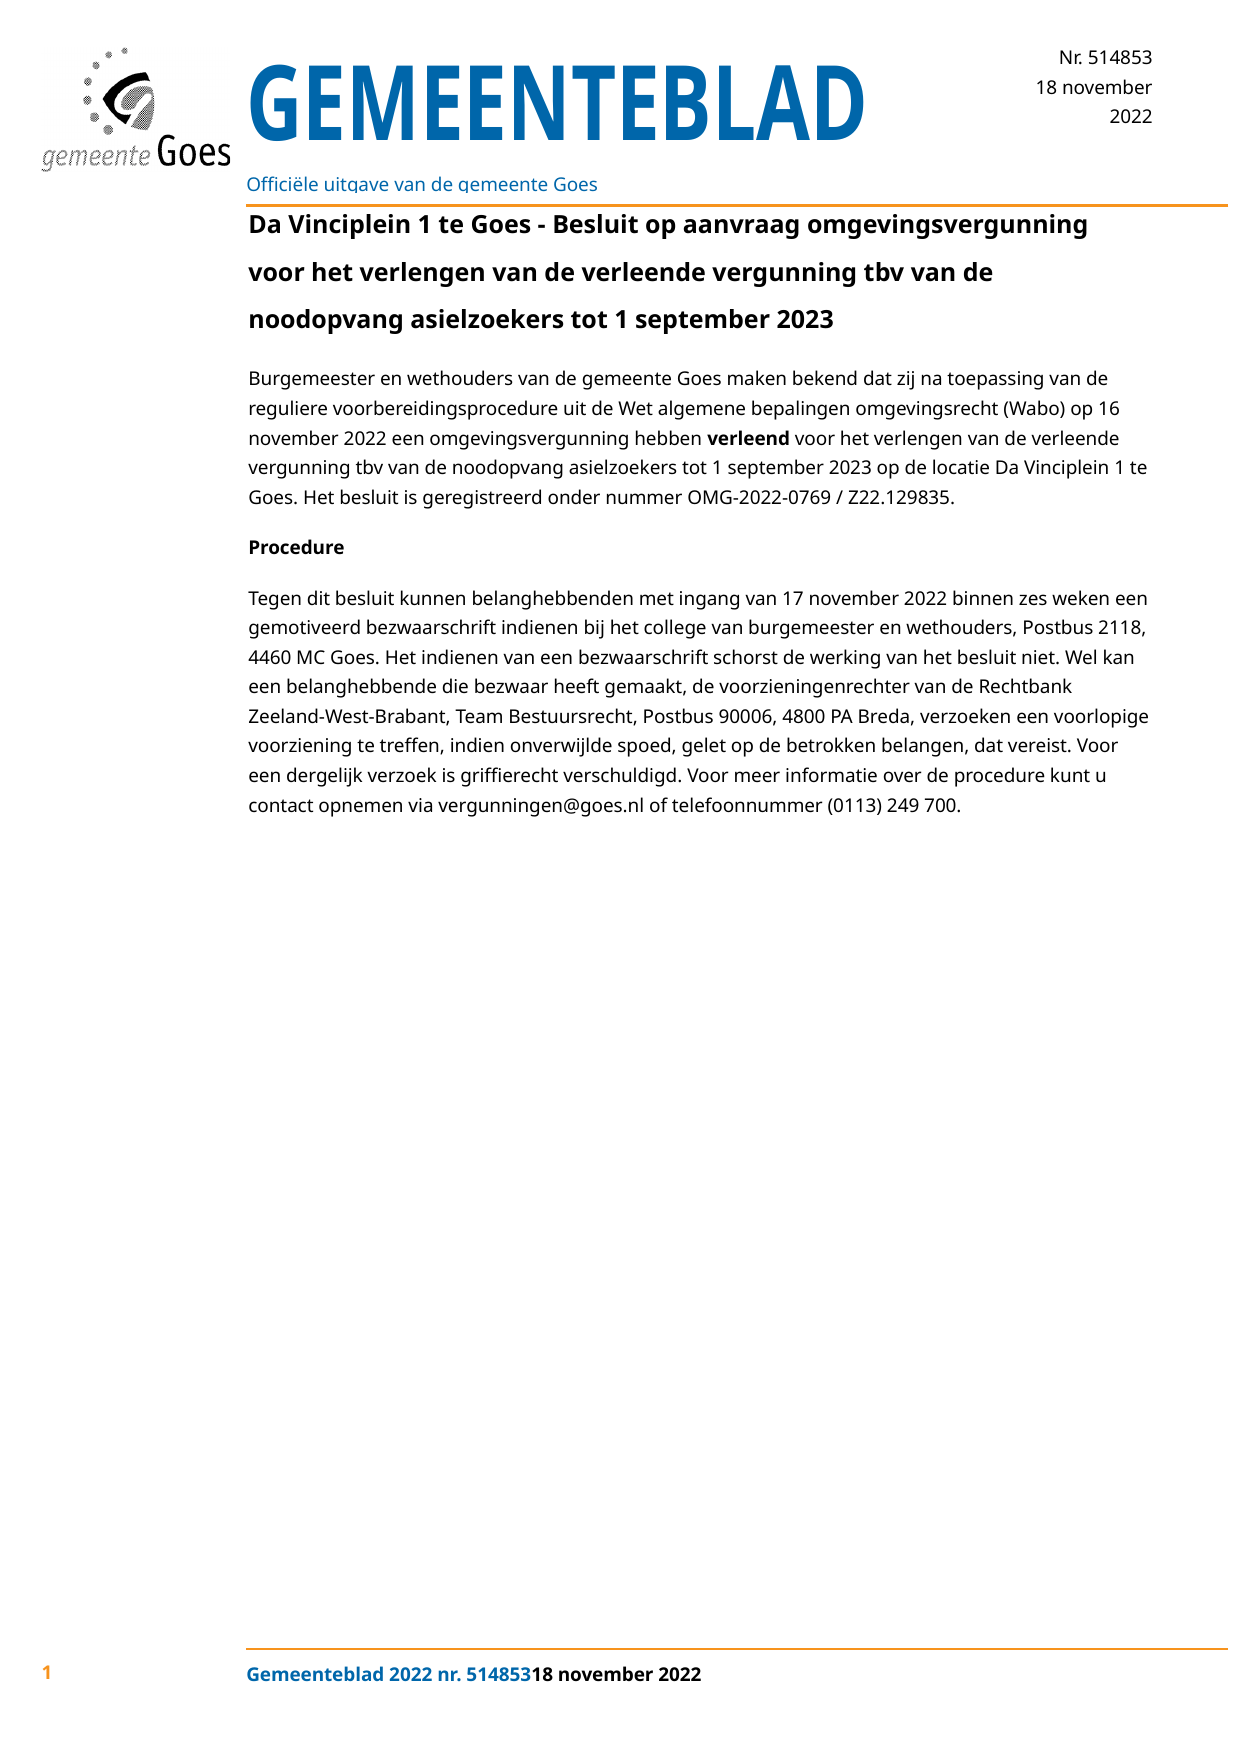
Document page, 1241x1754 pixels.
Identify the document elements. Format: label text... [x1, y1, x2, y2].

text Da Vinciplein 1 te Goes - Besluit op aanvraag omgevingsvergunning voor het verlengen van de verleende vergunning tbv van de noodopvang asielzoekers tot 1 september 2023 [248, 207, 1152, 336]
text Burgemeester en wethouders van de gemeente Goes maken bekend dat zij na toepassing van de reguliere voorbereidingsprocedure uit de Wet algemene bepalingen omgevingsrecht (Wabo) op 16 november 2022 een omgevingsvergunning hebben verleend voor het verlengen van de verleende vergunning tbv van de noodopvang asielzoekers tot 1 september 2023 op de locatie Da Vinciplein 1 te Goes. Het besluit is geregistreerd onder nummer OMG-2022-0769 / Z22.129835. [248, 366, 1152, 509]
text Tegen dit besluit kunnen belanghebbenden met ingang van 17 november 2022 binnen zes weken een gemotiveerd bezwaarschrift indienen bij het college van burgemeester en wethouders, Postbus 2118, 4460 MC Goes. Het indienen van een bezwaarschrift schorst de werking van het besluit niet. Wel kan een belanghebbende die bezwaar heeft gemaakt, de voorzieningenrechter van de Rechtbank Zeeland-West-Brabant, Team Bestuursrecht, Postbus 90006, 4800 PA Breda, verzoeken een voorlopige voorziening te treffen, indien onverwijlde spoed, gelet op de betrokken belangen, dat vereist. Voor een dergelijk verzoek is griffierecht verschuldigd. Voor meer informatie over de procedure kunt u contact opnemen via vergunningen@goes.nl of telefoonnummer (0113) 249 700. [248, 585, 1152, 817]
text Procedure [248, 534, 1152, 560]
picture [41, 47, 231, 172]
